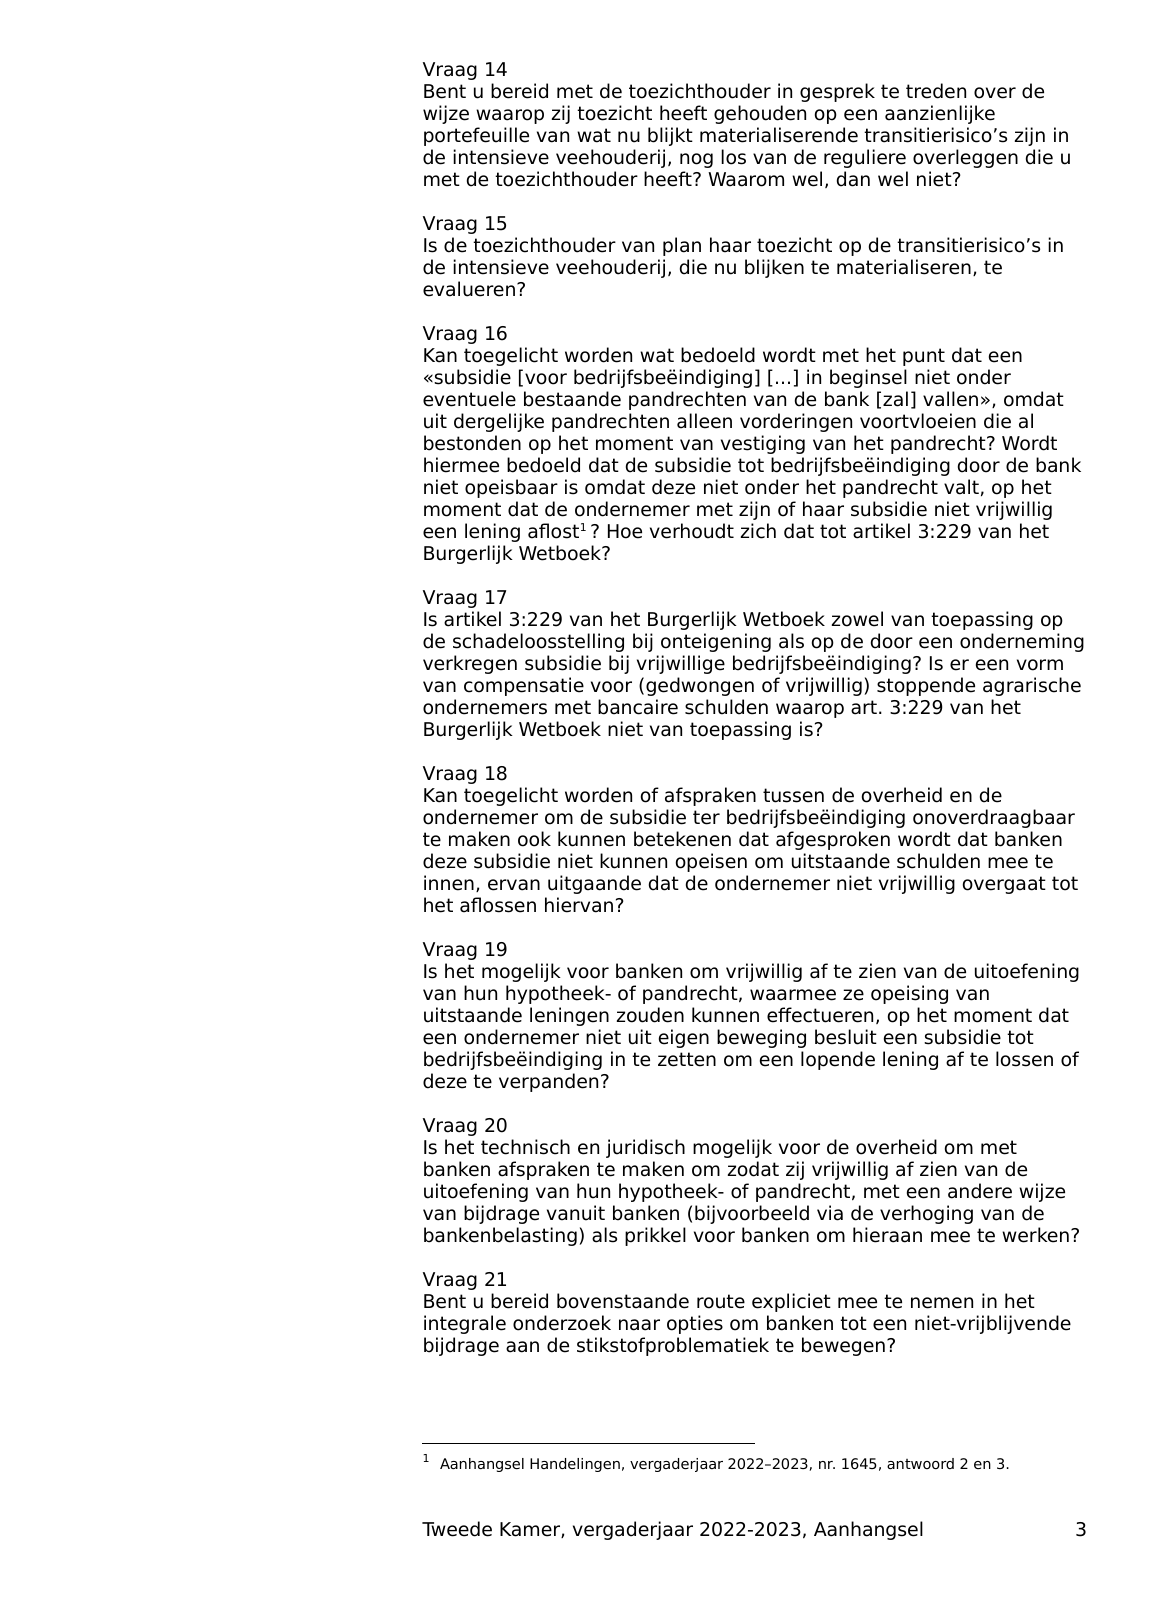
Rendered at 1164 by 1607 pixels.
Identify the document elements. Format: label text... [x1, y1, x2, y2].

text Is de toezichthouder van plan haar toezicht op de transitierisico’s in de intensieve veehouderij, die nu blijken te materialiseren, te evalueren? [422, 235, 1087, 301]
text Is artikel 3:229 van het Burgerlijk Wetboek zowel van toepassing op de schadeloosstelling bij onteigening als op de door een onderneming verkregen subsidie bij vrijwillige bedrijfsbeëindiging? Is er een vorm van compensatie voor (gedwongen of vrijwillig) stoppende agrarische ondernemers met bancaire schulden waarop art. 3:229 van het Burgerlijk Wetboek niet van toepassing is? [422, 609, 1087, 741]
text Bent u bereid bovenstaande route expliciet mee te nemen in het integrale onderzoek naar opties om banken tot een niet-vrijblijvende bijdrage aan de stikstofproblematiek te bewegen? [422, 1291, 1087, 1357]
text Vraag 21 [422, 1269, 1087, 1291]
text Vraag 18 [422, 763, 1087, 785]
text Vraag 16 [422, 323, 1087, 345]
text Vraag 14 [422, 59, 1087, 81]
text Is het mogelijk voor banken om vrijwillig af te zien van de uitoefening van hun hypotheek- of pandrecht, waarmee ze opeising van uitstaande leningen zouden kunnen effectueren, op het moment dat een ondernemer niet uit eigen beweging besluit een subsidie tot bedrijfsbeëindiging in te zetten om een lopende lening af te lossen of deze te verpanden? [422, 961, 1087, 1093]
text Bent u bereid met de toezichthouder in gesprek te treden over de wijze waarop zij toezicht heeft gehouden op een aanzienlijke portefeuille van wat nu blijkt materialiserende transitierisico’s zijn in de intensieve veehouderij, nog los van de reguliere overleggen die u met de toezichthouder heeft? Waarom wel, dan wel niet? [422, 81, 1087, 191]
text Vraag 17 [422, 587, 1087, 609]
text Kan toegelicht worden wat bedoeld wordt met het punt dat een «subsidie [voor bedrijfsbeëindiging] [...] in beginsel niet onder eventuele bestaande pandrechten van de bank [zal] vallen», omdat uit dergelijke pandrechten alleen vorderingen voortvloeien die al bestonden op het moment van vestiging van het pandrecht? Wordt hiermee bedoeld dat de subsidie tot bedrijfsbeëindiging door de bank niet opeisbaar is omdat deze niet onder het pandrecht valt, op het moment dat de ondernemer met zijn of haar subsidie niet vrijwillig een lening aflost? Hoe verhoudt zich dat tot artikel 3:229 van het Burgerlijk Wetboek? [422, 345, 1087, 565]
text Vraag 19 [422, 939, 1087, 961]
text Vraag 20 [422, 1115, 1087, 1137]
text Aanhangsel Handelingen, vergaderjaar 2022–2023, nr. 1645, antwoord 2 en 3. [422, 1452, 1087, 1474]
text Is het technisch en juridisch mogelijk voor de overheid om met banken afspraken te maken om zodat zij vrijwillig af zien van de uitoefening van hun hypotheek- of pandrecht, met een andere wijze van bijdrage vanuit banken (bijvoorbeeld via de verhoging van de bankenbelasting) als prikkel voor banken om hieraan mee te werken? [422, 1137, 1087, 1247]
text Kan toegelicht worden of afspraken tussen de overheid en de ondernemer om de subsidie ter bedrijfsbeëindiging onoverdraagbaar te maken ook kunnen betekenen dat afgesproken wordt dat banken deze subsidie niet kunnen opeisen om uitstaande schulden mee te innen, ervan uitgaande dat de ondernemer niet vrijwillig overgaat tot het aflossen hiervan? [422, 785, 1087, 917]
text Vraag 15 [422, 213, 1087, 235]
